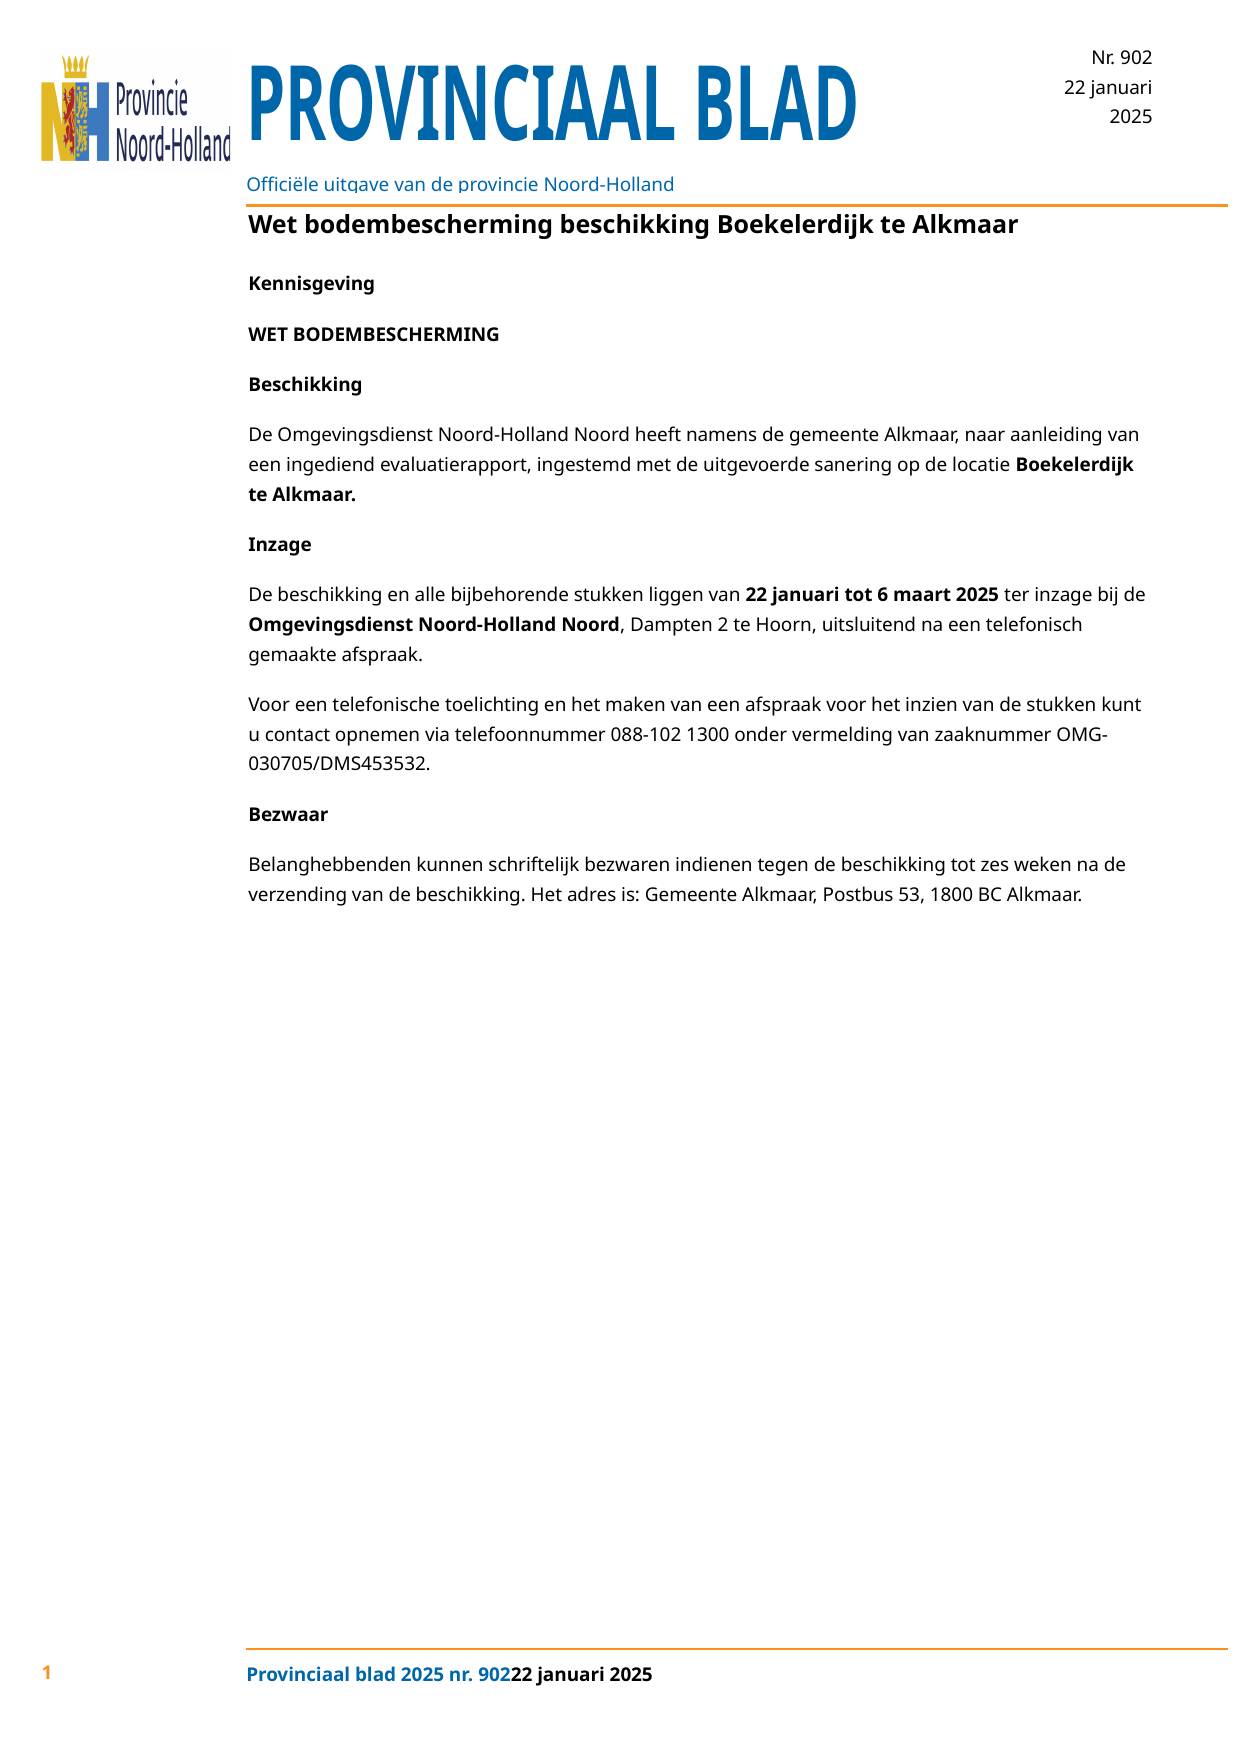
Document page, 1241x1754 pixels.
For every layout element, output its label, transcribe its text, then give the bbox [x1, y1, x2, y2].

text De Omgevingsdienst Noord-Holland Noord heeft namens de gemeente Alkmaar, naar aanleiding van een ingediend evaluatierapport, ingestemd met de uitgevoerde sanering op de locatie Boekelerdijk te Alkmaar. [248, 422, 1152, 506]
text Inzage [248, 531, 1152, 557]
text WET BODEMBESCHERMING [248, 321, 1152, 346]
text Bezwaar [248, 801, 1152, 826]
text Voor een telefonische toelichting en het maken van een afspraak voor het inzien van de stukken kunt u contact opnemen via telefoonnummer 088-102 1300 onder vermelding van zaaknummer OMG-030705/DMS453532. [248, 691, 1152, 776]
text Wet bodembescherming beschikking Boekelerdijk te Alkmaar [248, 207, 1152, 241]
text Beschikking [248, 371, 1152, 397]
text Belanghebbenden kunnen schriftelijk bezwaren indienen tegen de beschikking tot zes weken na de verzending van de beschikking. Het adres is: Gemeente Alkmaar, Postbus 53, 1800 BC Alkmaar. [248, 851, 1152, 906]
text De beschikking en alle bijbehorende stukken liggen van 22 januari tot 6 maart 2025 ter inzage bij de Omgevingsdienst Noord-Holland Noord, Dampten 2 te Hoorn, uitsluitend na een telefonisch gemaakte afspraak. [248, 582, 1152, 666]
text Kennisgeving [248, 270, 1152, 296]
picture [41, 47, 231, 172]
